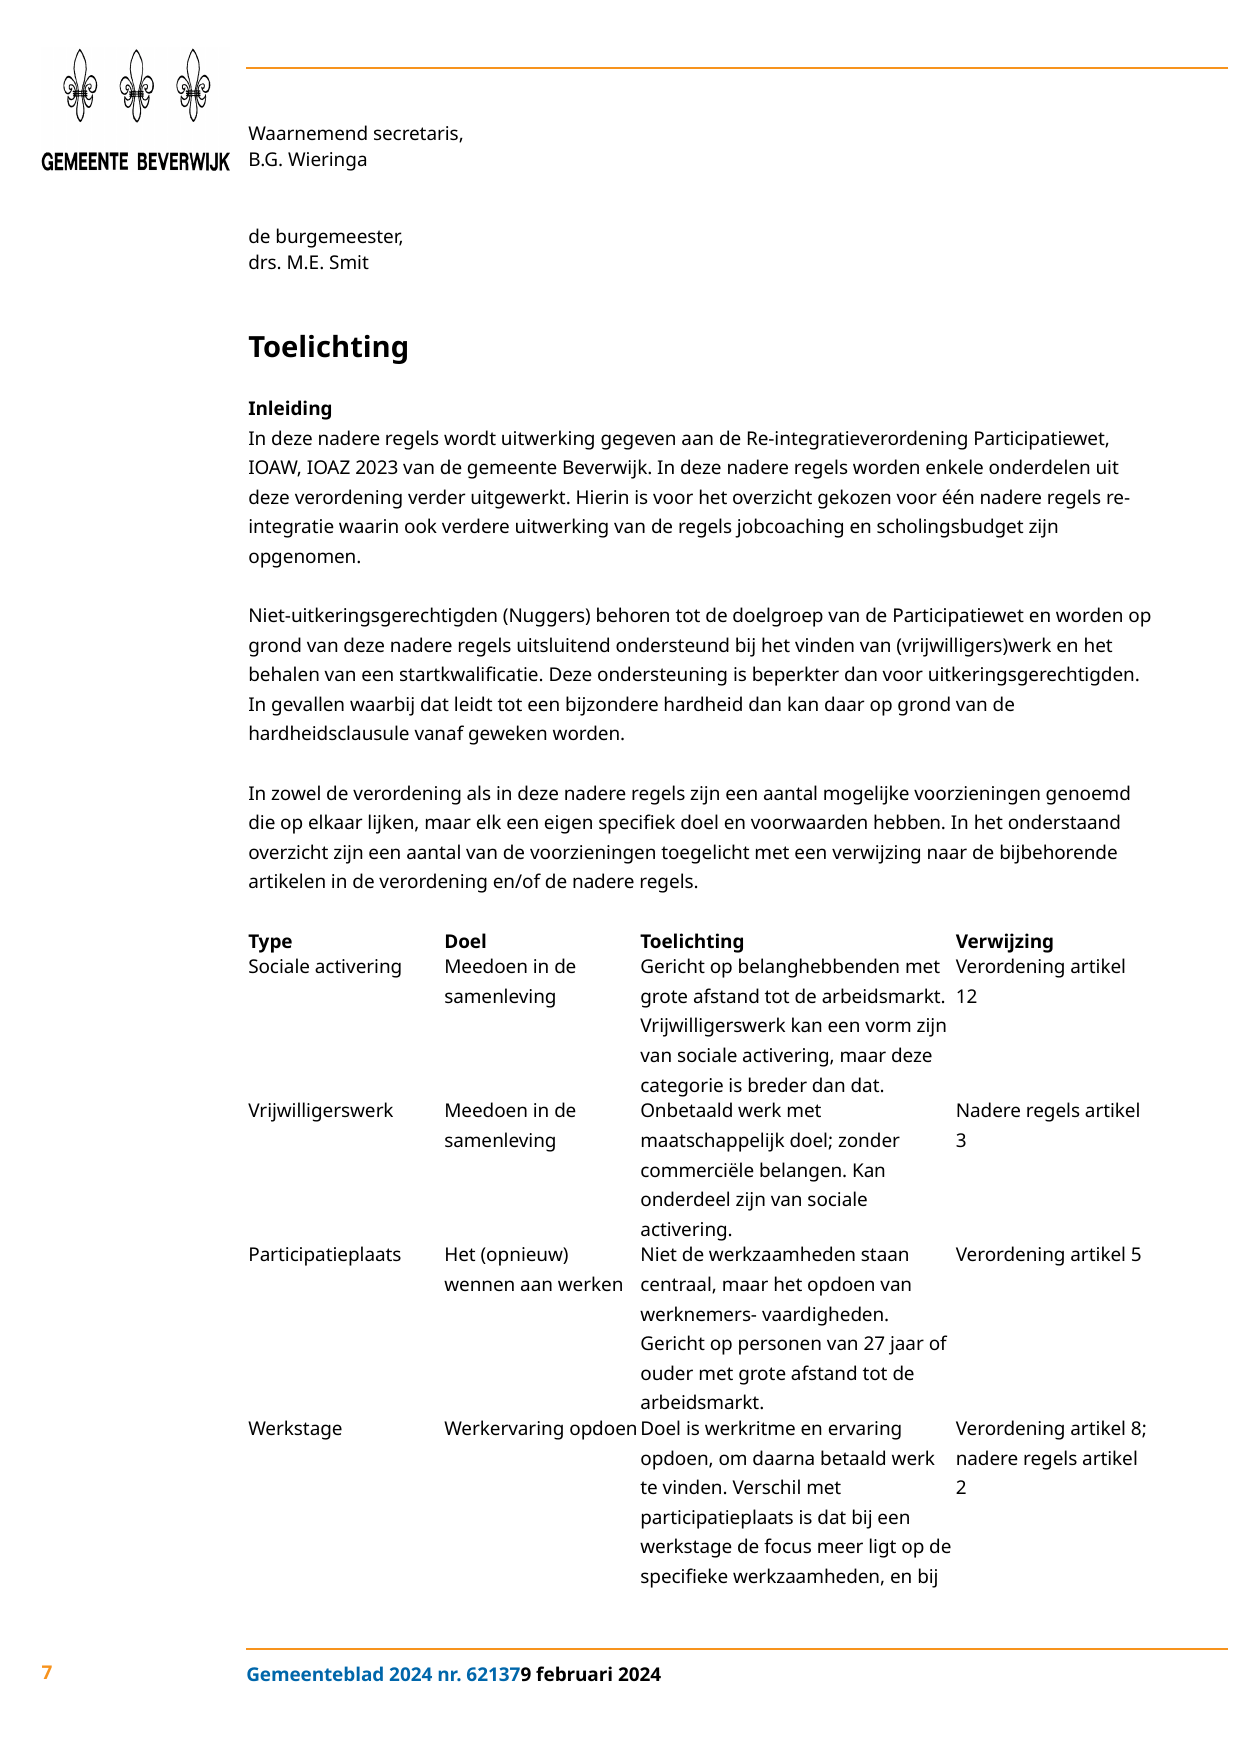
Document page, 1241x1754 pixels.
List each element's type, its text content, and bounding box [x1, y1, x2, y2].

text drs. M.E. Smit [248, 249, 1152, 275]
table_cell Verordening artikel 5 [956, 1242, 1152, 1415]
table_header Doel [444, 928, 640, 953]
text de burgemeester, [248, 223, 1152, 249]
table_cell Participatieplaats [248, 1242, 444, 1415]
table_cell Werkervaring opdoen [444, 1415, 640, 1589]
text In zowel de verordening als in deze nadere regels zijn een aantal mogelijke voorzieningen genoemd die op elkaar lijken, maar elk een eigen specifiek doel en voorwaarden hebben. In het onderstaand overzicht zijn een aantal van de voorzieningen toegelicht met een verwijzing naar de bijbehorende artikelen in de verordening en/of de nadere regels. [248, 780, 1152, 894]
text Waarnemend secretaris, [248, 121, 1152, 146]
text In deze nadere regels wordt uitwerking gegeven aan de Re-integratieverordening Participatiewet, IOAW, IOAZ 2023 van de gemeente Beverwijk. In deze nadere regels worden enkele onderdelen uit deze verordening verder uitgewerkt. Hierin is voor het overzicht gekozen voor één nadere regels re-integratie waarin ook verdere uitwerking van de regels jobcoaching en scholingsbudget zijn opgenomen. [248, 425, 1152, 569]
table_cell Doel is werkritme en ervaring opdoen, om daarna betaald werk te vinden. Verschil met participatieplaats is dat bij een werkstage de focus meer ligt op de specifieke werkzaamheden, en bij [640, 1415, 956, 1589]
table_cell Gericht op belanghebbenden met grote afstand tot de arbeidsmarkt. Vrijwilligerswerk kan een vorm zijn van sociale activering, maar deze categorie is breder dan dat. [640, 954, 956, 1098]
table_cell Onbetaald werk met maatschappelijk doel; zonder commerciële belangen. Kan onderdeel zijn van sociale activering. [640, 1098, 956, 1242]
table_cell Niet de werkzaamheden staan centraal, maar het opdoen van werknemers- vaardigheden. Gericht op personen van 27 jaar of ouder met grote afstand tot de arbeidsmarkt. [640, 1242, 956, 1415]
table_cell Nadere regels artikel 3 [956, 1098, 1152, 1242]
table_cell Meedoen in de samenleving [444, 954, 640, 1098]
table_cell Het (opnieuw) wennen aan werken [444, 1242, 640, 1415]
table_cell Vrijwilligerswerk [248, 1098, 444, 1242]
table_header Toelichting [640, 928, 956, 953]
text Toelichting [248, 326, 1152, 366]
table_cell Werkstage [248, 1415, 444, 1589]
table_cell Verordening artikel 12 [956, 954, 1152, 1098]
table_cell Meedoen in de samenleving [444, 1098, 640, 1242]
text Inleiding [248, 395, 1152, 421]
table_header Type [248, 928, 444, 953]
text B.G. Wieringa [248, 146, 1152, 172]
table_cell Sociale activering [248, 954, 444, 1098]
table_header Verwijzing [956, 928, 1152, 953]
picture [41, 47, 231, 172]
text Niet-uitkeringsgerechtigden (Nuggers) behoren tot de doelgroep van de Participatiewet en worden op grond van deze nadere regels uitsluitend ondersteund bij het vinden van (vrijwilligers)werk en het behalen van een startkwalificatie. Deze ondersteuning is beperkter dan voor uitkeringsgerechtigden. In gevallen waarbij dat leidt tot een bijzondere hardheid dan kan daar op grond van de hardheidsclausule vanaf geweken worden. [248, 602, 1152, 746]
table_cell Verordening artikel 8; nadere regels artikel 2 [956, 1415, 1152, 1589]
